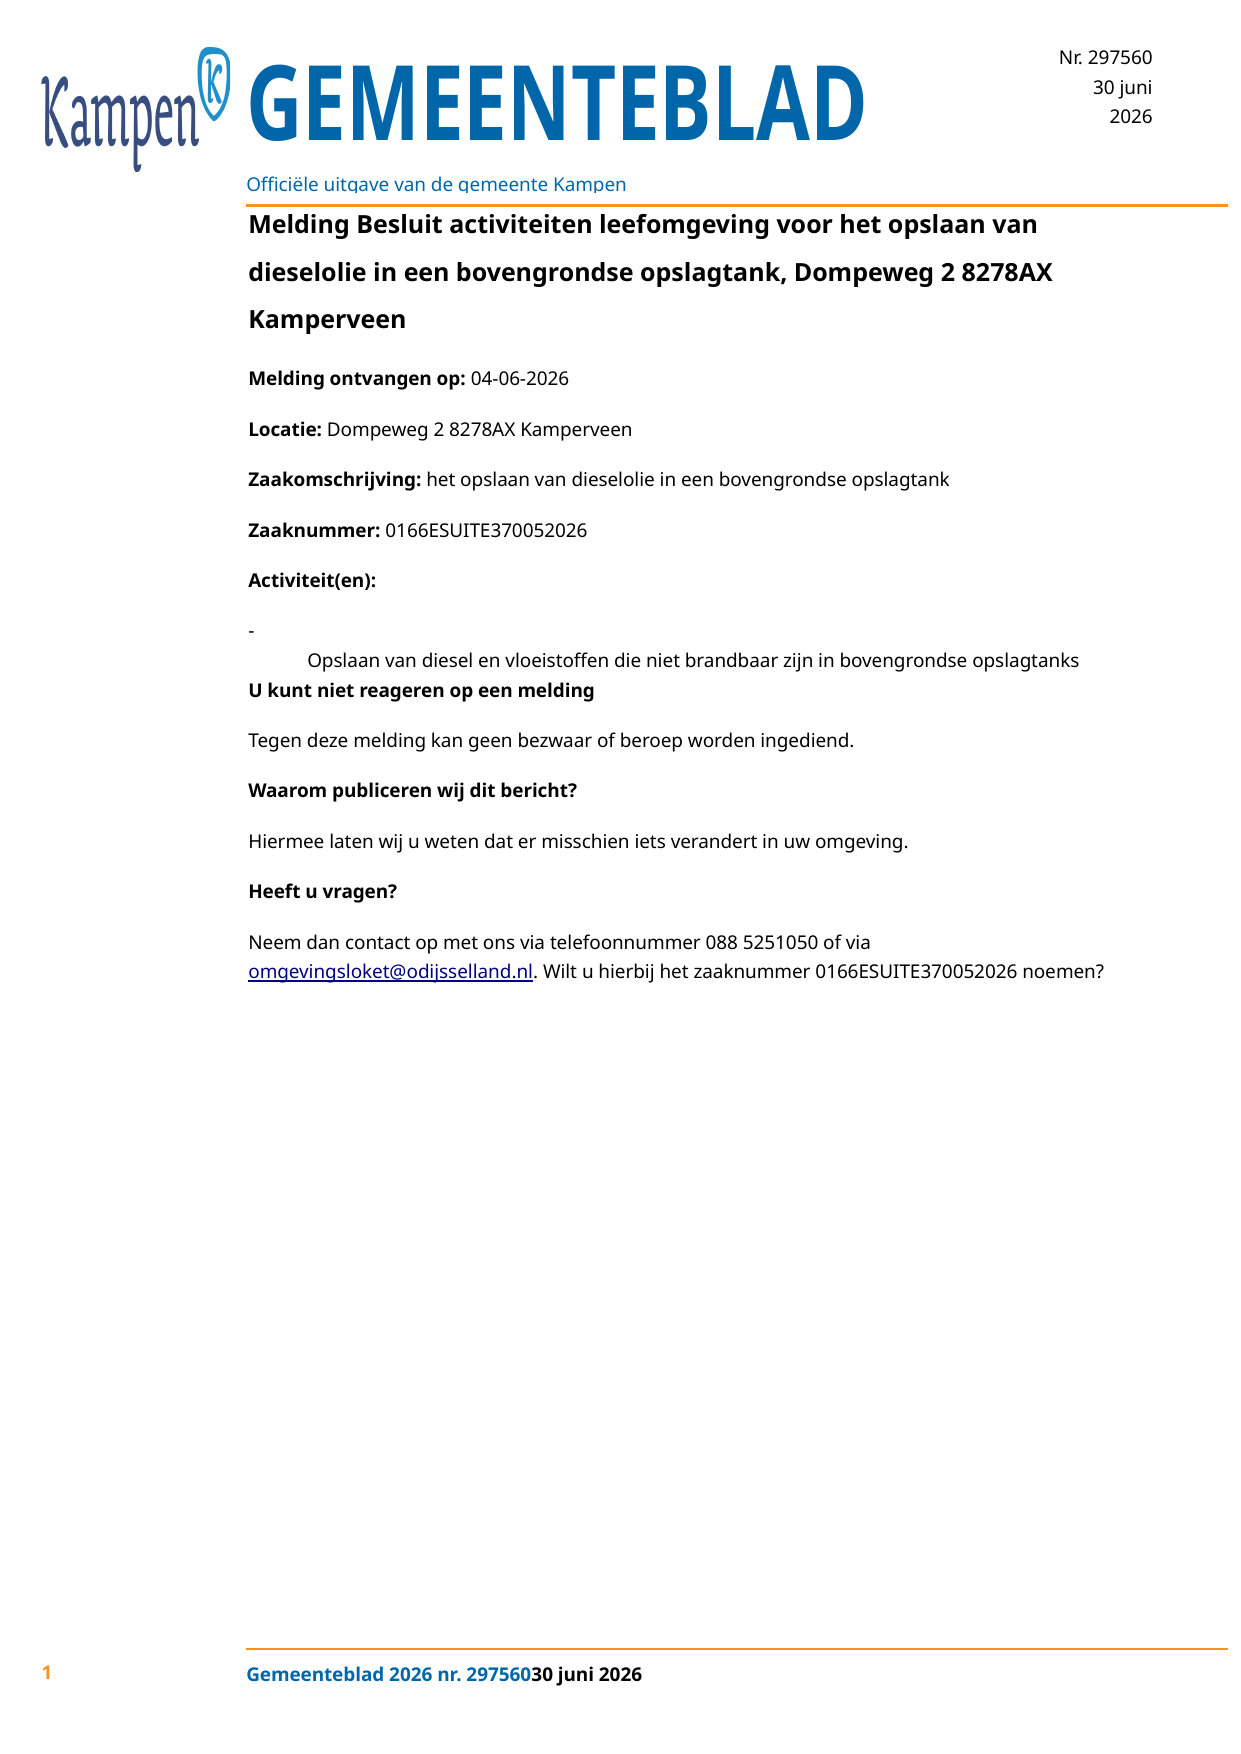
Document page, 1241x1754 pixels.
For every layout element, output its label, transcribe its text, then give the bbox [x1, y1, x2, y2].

text Heeft u vragen? [248, 878, 1152, 904]
list Opslaan van diesel en vloeistoffen die niet brandbaar zijn in bovengrondse opslagtanks [248, 647, 1152, 673]
text Zaakomschrijving: het opslaan van dieselolie in een bovengrondse opslagtank [248, 466, 1152, 492]
text Zaaknummer: 0166ESUITE370052026 [248, 517, 1152, 542]
text U kunt niet reageren op een melding [248, 677, 1152, 702]
text Hiermee laten wij u weten dat er misschien iets verandert in uw omgeving. [248, 828, 1152, 854]
text Activiteit(en): [248, 567, 1152, 593]
text Neem dan contact op met ons via telefoonnummer 088 5251050 of via omgevingsloket@odijsselland.nl. Wilt u hierbij het zaaknummer 0166ESUITE370052026 noemen? [248, 929, 1152, 984]
text Locatie: Dompeweg 2 8278AX Kamperveen [248, 416, 1152, 442]
text Tegen deze melding kan geen bezwaar of beroep worden ingediend. [248, 727, 1152, 753]
text Melding Besluit activiteiten leefomgeving voor het opslaan van dieselolie in een bovengrondse opslagtank, Dompeweg 2 8278AX Kamperveen [248, 207, 1152, 336]
picture [41, 47, 231, 172]
text Waarom publiceren wij dit bericht? [248, 778, 1152, 803]
text Melding ontvangen op: 04-06-2026 [248, 366, 1152, 391]
